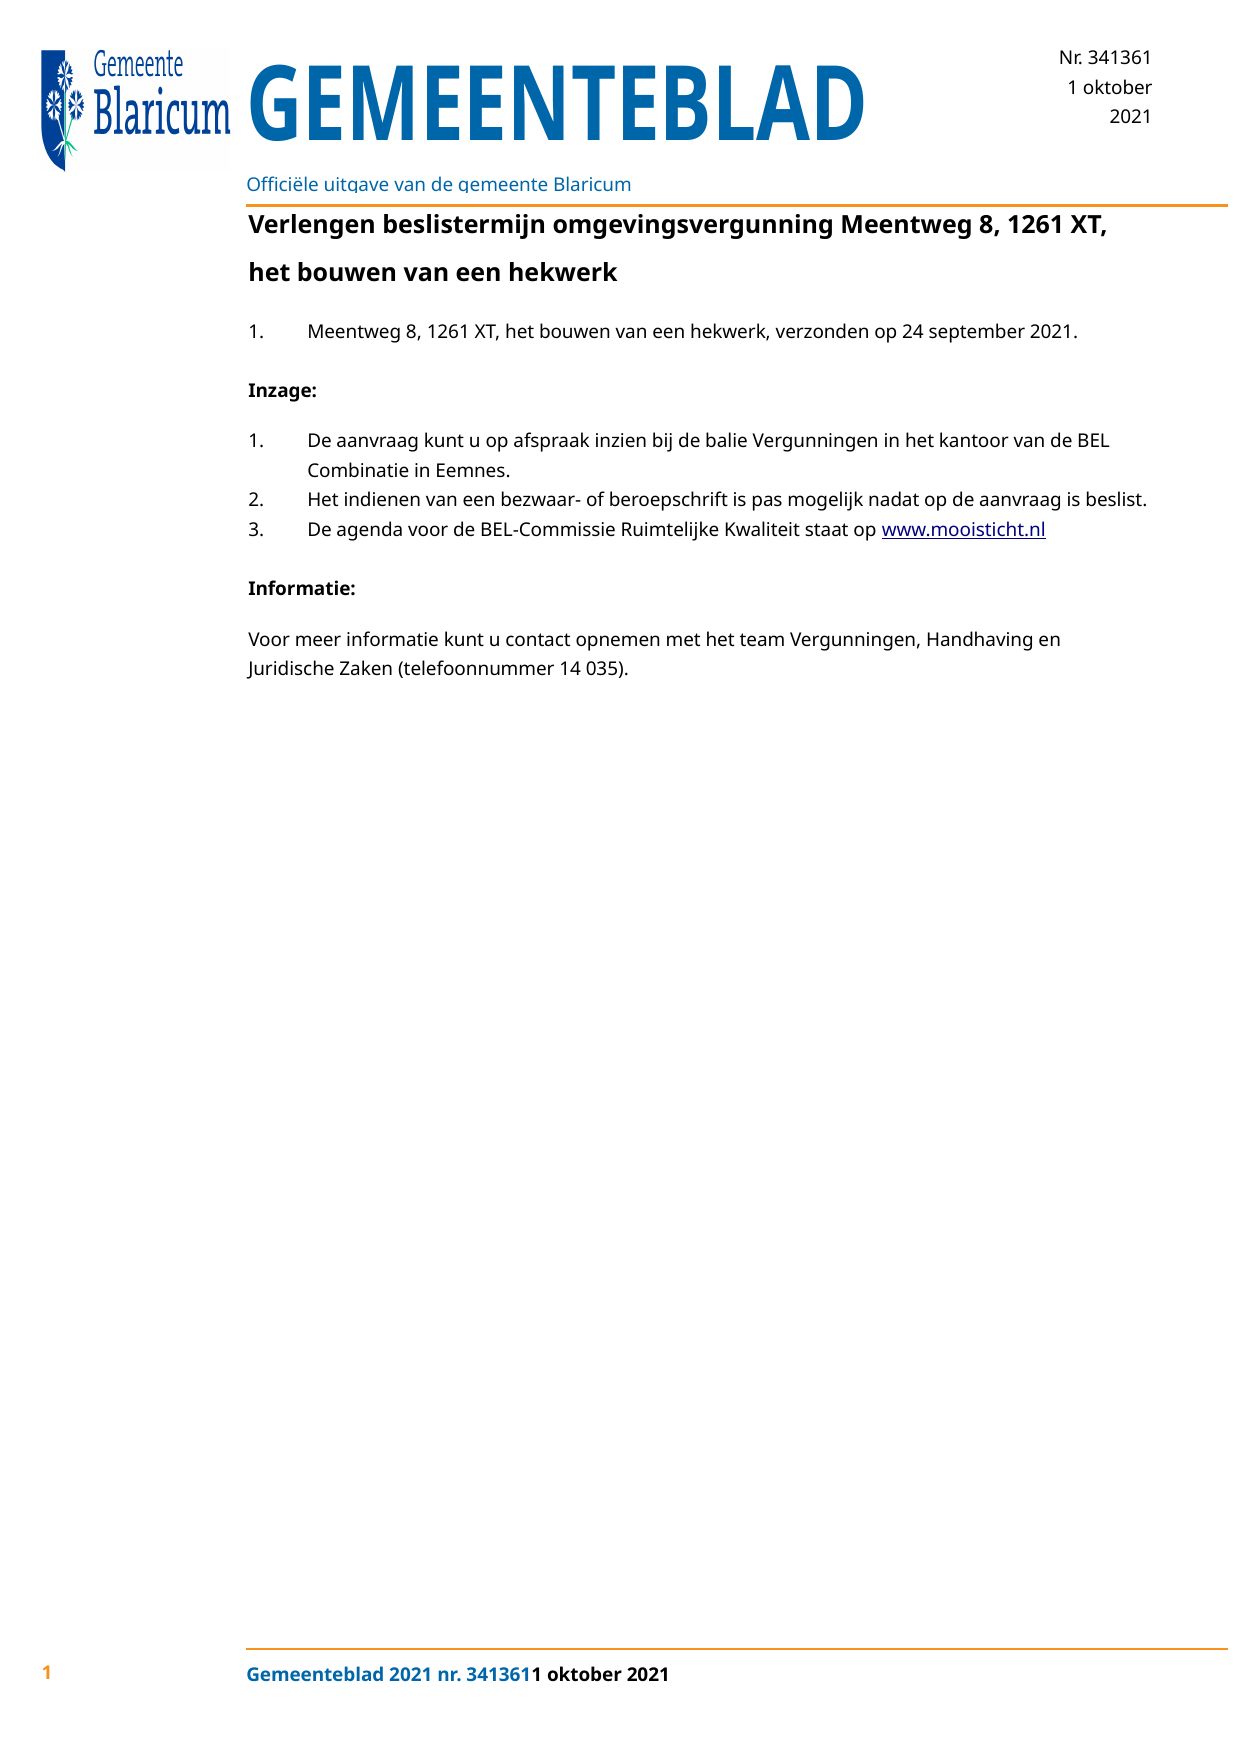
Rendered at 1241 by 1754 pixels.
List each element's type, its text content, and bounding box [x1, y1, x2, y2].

list De aanvraag kunt u op afspraak inzien bij de balie Vergunningen in het kantoor van de BEL Combinatie in Eemnes. [248, 427, 1152, 483]
picture [41, 47, 231, 172]
list Meentweg 8, 1261 XT, het bouwen van een hekwerk, verzonden op 24 september 2021. [248, 318, 1152, 344]
text Informatie: [248, 575, 1152, 601]
text Voor meer informatie kunt u contact opnemen met het team Vergunningen, Handhaving en Juridische Zaken (telefoonnummer 14 035). [248, 626, 1152, 681]
list De agenda voor de BEL-Commissie Ruimtelijke Kwaliteit staat op www.mooisticht.nl [248, 516, 1152, 542]
list Het indienen van een bezwaar- of beroepschrift is pas mogelijk nadat op de aanvraag is beslist. [248, 487, 1152, 512]
text Verlengen beslistermijn omgevingsvergunning Meentweg 8, 1261 XT, het bouwen van een hekwerk [248, 207, 1152, 288]
text Inzage: [248, 377, 1152, 403]
